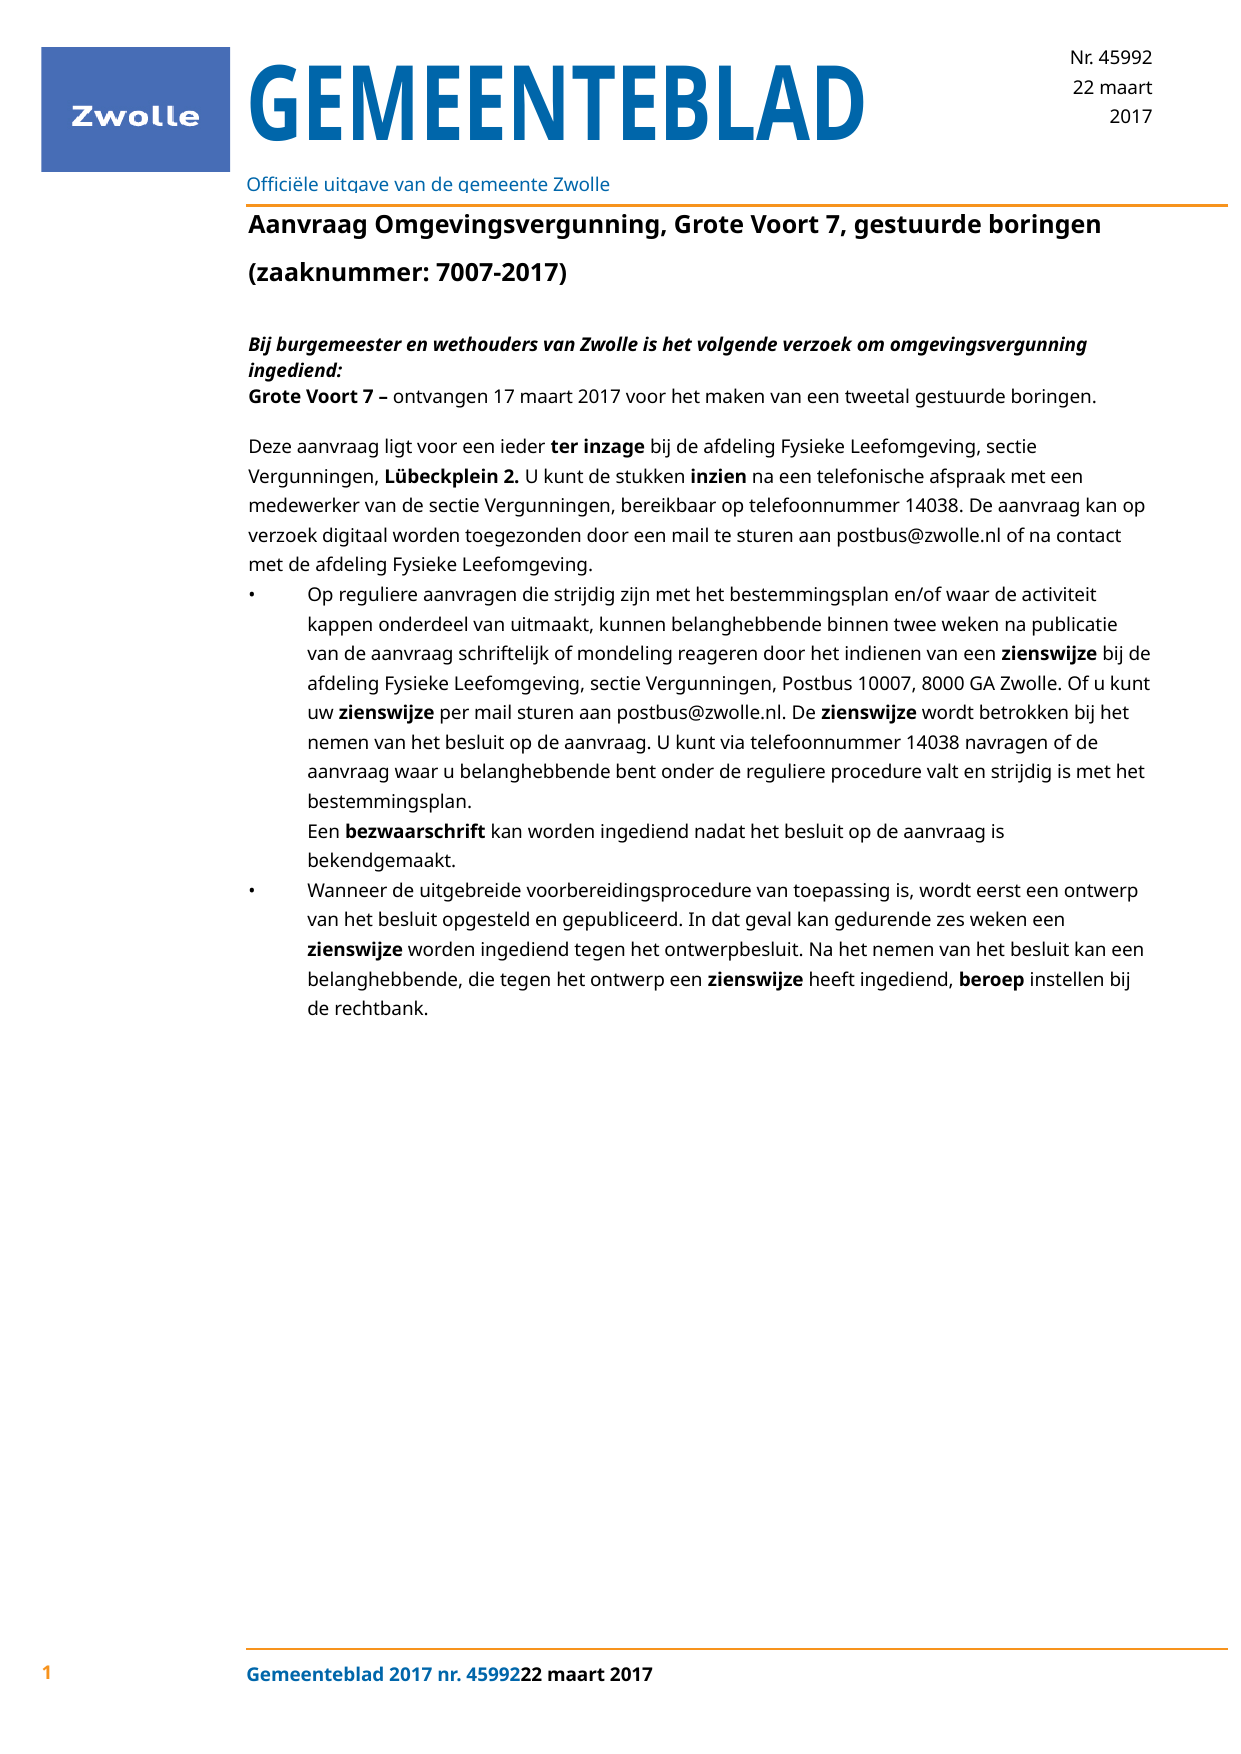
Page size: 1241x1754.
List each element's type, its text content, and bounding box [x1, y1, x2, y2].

list Wanneer de uitgebreide voorbereidingsprocedure van toepassing is, wordt eerst een ontwerp van het besluit opgesteld en gepubliceerd. In dat geval kan gedurende zes weken een zienswijze worden ingediend tegen het ontwerpbesluit. Na het nemen van het besluit kan een belanghebbende, die tegen het ontwerp een zienswijze heeft ingediend, beroep instellen bij de rechtbank. [248, 877, 1152, 1021]
text Aanvraag Omgevingsvergunning, Grote Voort 7, gestuurde boringen (zaaknummer: 7007-2017) [248, 207, 1152, 288]
picture [41, 47, 231, 172]
list Een bezwaarschrift kan worden ingediend nadat het besluit op de aanvraag is bekendgemaakt. [248, 818, 1152, 873]
text Grote Voort 7 – ontvangen 17 maart 2017 voor het maken van een tweetal gestuurde boringen. [248, 383, 1152, 409]
text Deze aanvraag ligt voor een ieder ter inzage bij de afdeling Fysieke Leefomgeving, sectie Vergunningen, Lübeckplein 2. U kunt de stukken inzien na een telefonische afspraak met een medewerker van de sectie Vergunningen, bereikbaar op telefoonnummer 14038. De aanvraag kan op verzoek digitaal worden toegezonden door een mail te sturen aan postbus@zwolle.nl of na contact met de afdeling Fysieke Leefomgeving. [248, 433, 1152, 577]
text Bij burgemeester en wethouders van Zwolle is het volgende verzoek om omgevingsvergunning ingediend: [248, 331, 1152, 383]
list Op reguliere aanvragen die strijdig zijn met het bestemmingsplan en/of waar de activiteit kappen onderdeel van uitmaakt, kunnen belanghebbende binnen twee weken na publicatie van de aanvraag schriftelijk of mondeling reageren door het indienen van een zienswijze bij de afdeling Fysieke Leefomgeving, sectie Vergunningen, Postbus 10007, 8000 GA Zwolle. Of u kunt uw zienswijze per mail sturen aan postbus@zwolle.nl. De zienswijze wordt betrokken bij het nemen van het besluit op de aanvraag. U kunt via telefoonnummer 14038 navragen of de aanvraag waar u belanghebbende bent onder de reguliere procedure valt en strijdig is met het bestemmingsplan. [248, 581, 1152, 814]
